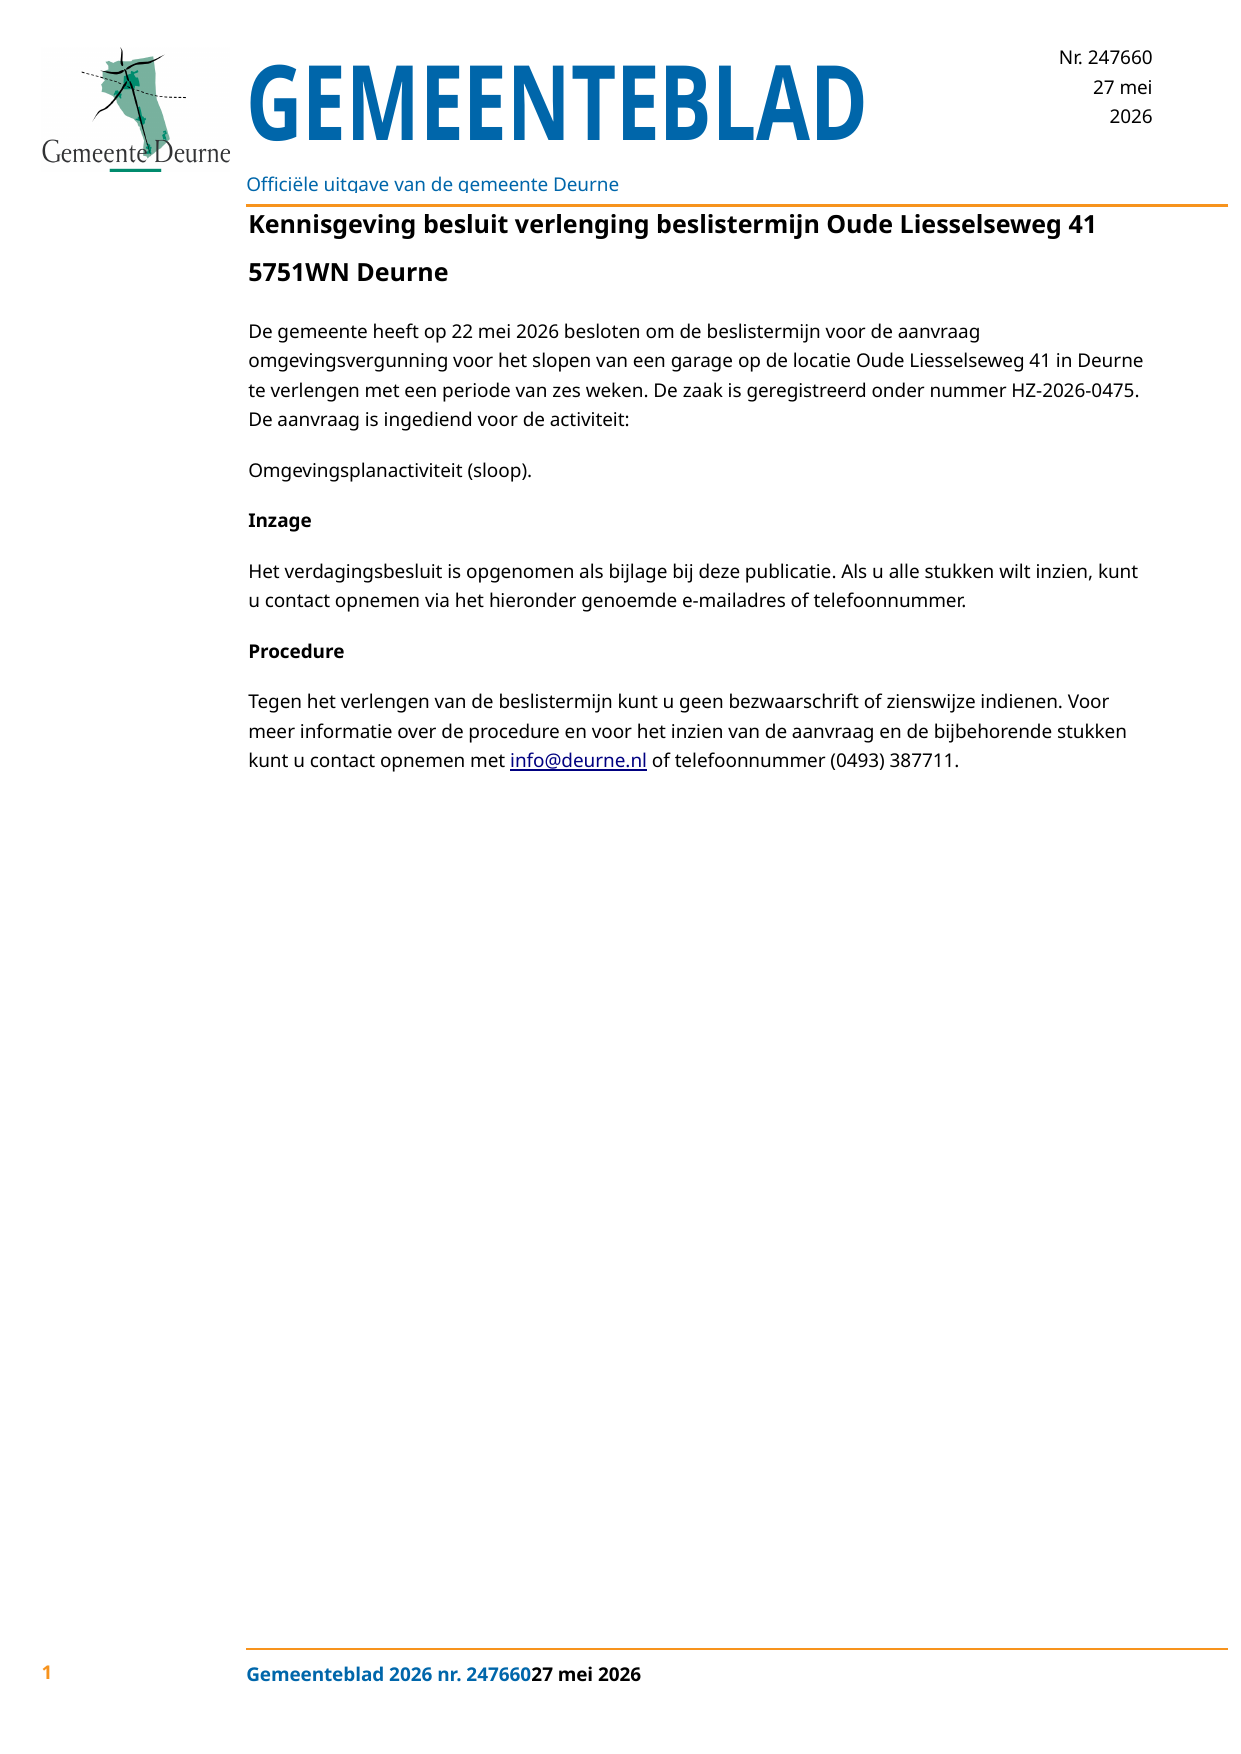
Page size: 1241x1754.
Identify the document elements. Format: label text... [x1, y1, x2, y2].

text Het verdagingsbesluit is opgenomen als bijlage bij deze publicatie. Als u alle stukken wilt inzien, kunt u contact opnemen via het hieronder genoemde e-mailadres of telefoonnummer. [248, 558, 1152, 613]
text Kennisgeving besluit verlenging beslistermijn Oude Liesselseweg 41 5751WN Deurne [248, 207, 1152, 288]
text Omgevingsplanactiviteit (sloop). [248, 457, 1152, 483]
picture [41, 47, 231, 172]
text Tegen het verlengen van de beslistermijn kunt u geen bezwaarschrift of zienswijze indienen. Voor meer informatie over de procedure en voor het inzien van de aanvraag en de bijbehorende stukken kunt u contact opnemen met info@deurne.nl of telefoonnummer (0493) 387711. [248, 688, 1152, 773]
text Procedure [248, 638, 1152, 664]
text Inzage [248, 507, 1152, 533]
text De gemeente heeft op 22 mei 2026 besloten om de beslistermijn voor de aanvraag omgevingsvergunning voor het slopen van een garage op de locatie Oude Liesselseweg 41 in Deurne te verlengen met een periode van zes weken. De zaak is geregistreerd onder nummer HZ-2026-0475. De aanvraag is ingediend voor de activiteit: [248, 318, 1152, 432]
